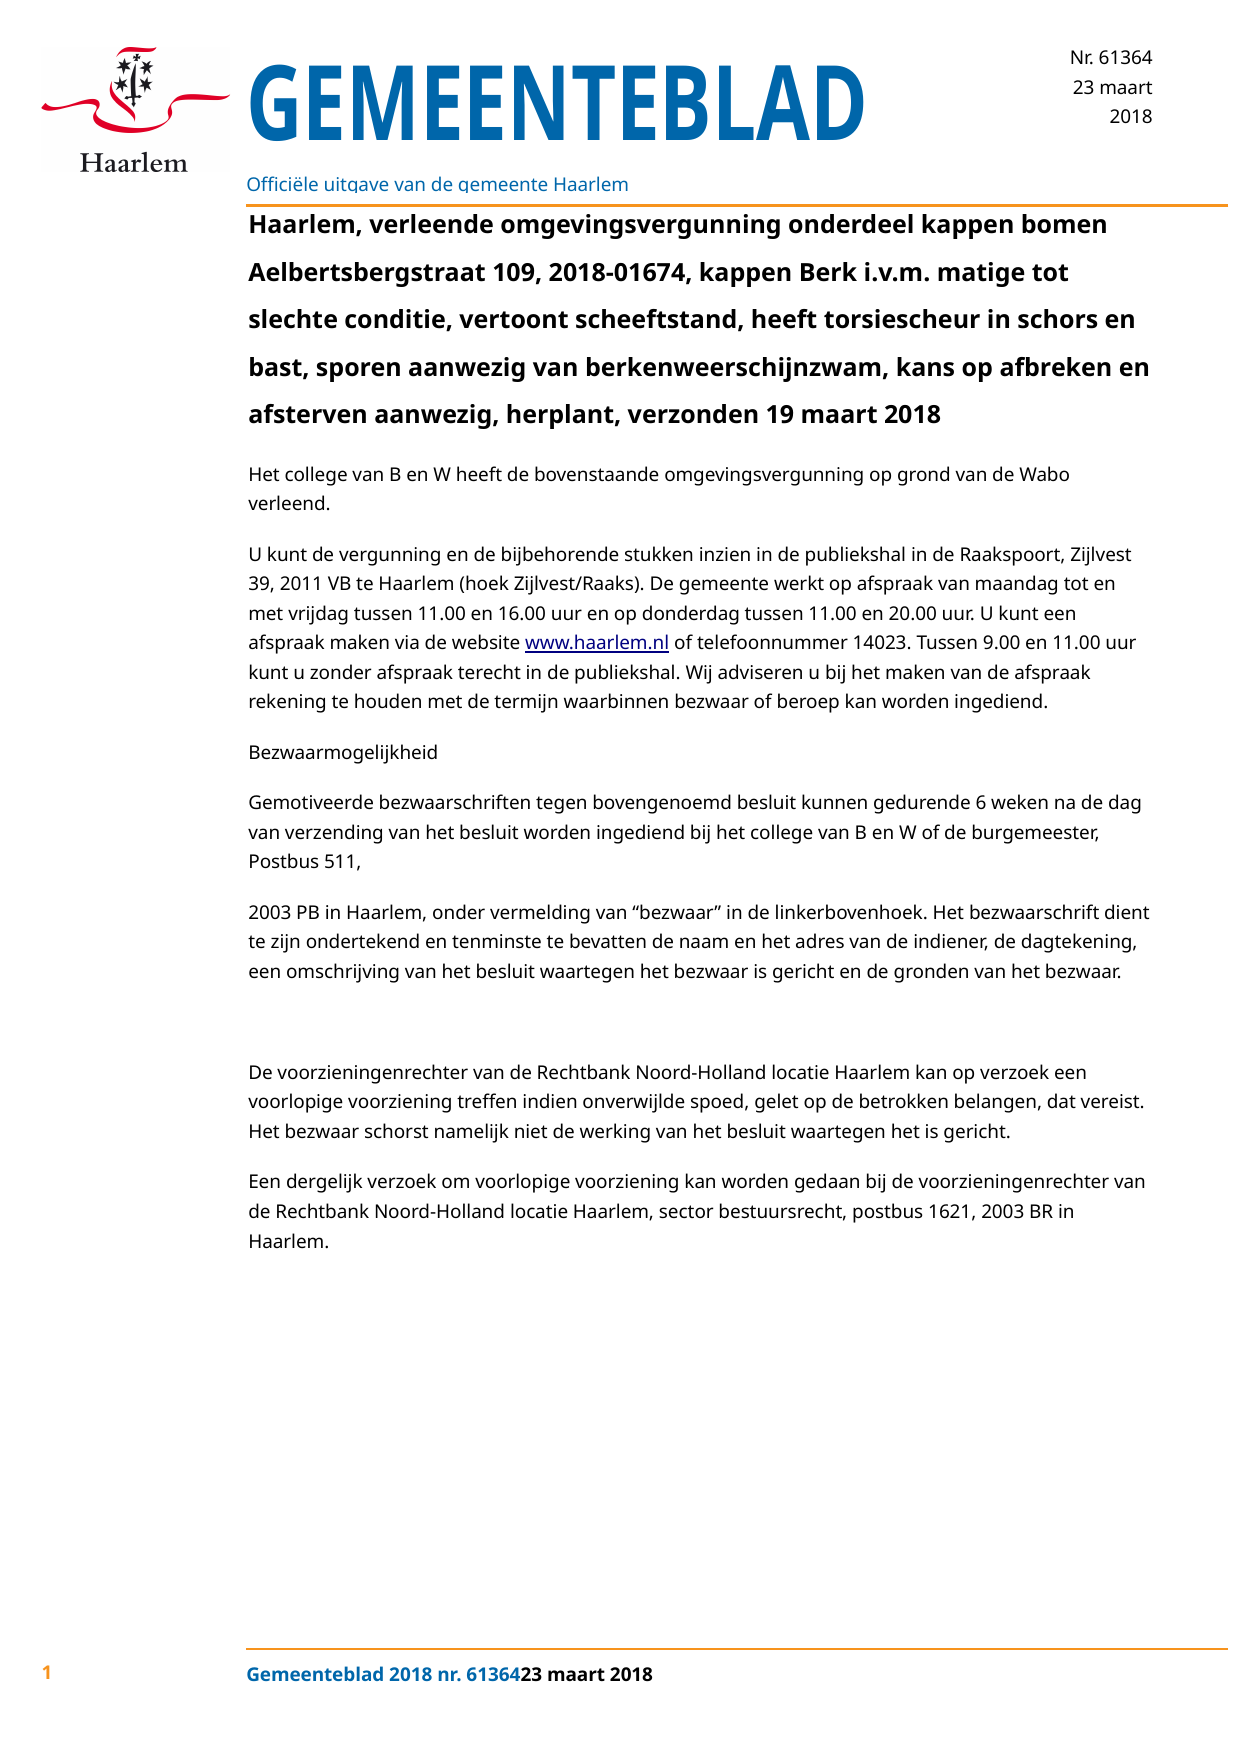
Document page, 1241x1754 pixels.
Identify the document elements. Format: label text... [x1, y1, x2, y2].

text U kunt de vergunning en de bijbehorende stukken inzien in de publiekshal in de Raakspoort, Zijlvest 39, 2011 VB te Haarlem (hoek Zijlvest/Raaks). De gemeente werkt op afspraak van maandag tot en met vrijdag tussen 11.00 en 16.00 uur en op donderdag tussen 11.00 en 20.00 uur. U kunt een afspraak maken via de website www.haarlem.nl of telefoonnummer 14023. Tussen 9.00 en 11.00 uur kunt u zonder afspraak terecht in de publiekshal. Wij adviseren u bij het maken van de afspraak rekening te houden met de termijn waarbinnen bezwaar of beroep kan worden ingediend. [248, 541, 1152, 714]
text 2003 PB in Haarlem, onder vermelding van “bezwaar” in de linkerbovenhoek. Het bezwaarschrift dient te zijn ondertekend en tenminste te bevatten de naam en het adres van de indiener, de dagtekening, een omschrijving van het besluit waartegen het bezwaar is gericht en de gronden van het bezwaar. [248, 899, 1152, 984]
text Haarlem, verleende omgevingsvergunning onderdeel kappen bomen Aelbertsbergstraat 109, 2018-01674, kappen Berk i.v.m. matige tot slechte conditie, vertoont scheeftstand, heeft torsiescheur in schors en bast, sporen aanwezig van berkenweerschijnzwam, kans op afbreken en afsterven aanwezig, herplant, verzonden 19 maart 2018 [248, 207, 1152, 431]
text Een dergelijk verzoek om voorlopige voorziening kan worden gedaan bij de voorzieningenrechter van de Rechtbank Noord-Holland locatie Haarlem, sector bestuursrecht, postbus 1621, 2003 BR in Haarlem. [248, 1169, 1152, 1253]
picture [41, 47, 231, 172]
text Gemotiveerde bezwaarschriften tegen bovengenoemd besluit kunnen gedurende 6 weken na de dag van verzending van het besluit worden ingediend bij het college van B en W of de burgemeester, Postbus 511, [248, 789, 1152, 874]
text Bezwaarmogelijkheid [248, 739, 1152, 765]
text Het college van B en W heeft de bovenstaande omgevingsvergunning op grond van de Wabo verleend. [248, 461, 1152, 516]
text De voorzieningenrechter van de Rechtbank Noord-Holland locatie Haarlem kan op verzoek een voorlopige voorziening treffen indien onverwijlde spoed, gelet op de betrokken belangen, dat vereist. Het bezwaar schorst namelijk niet de werking van het besluit waartegen het is gericht. [248, 1059, 1152, 1144]
